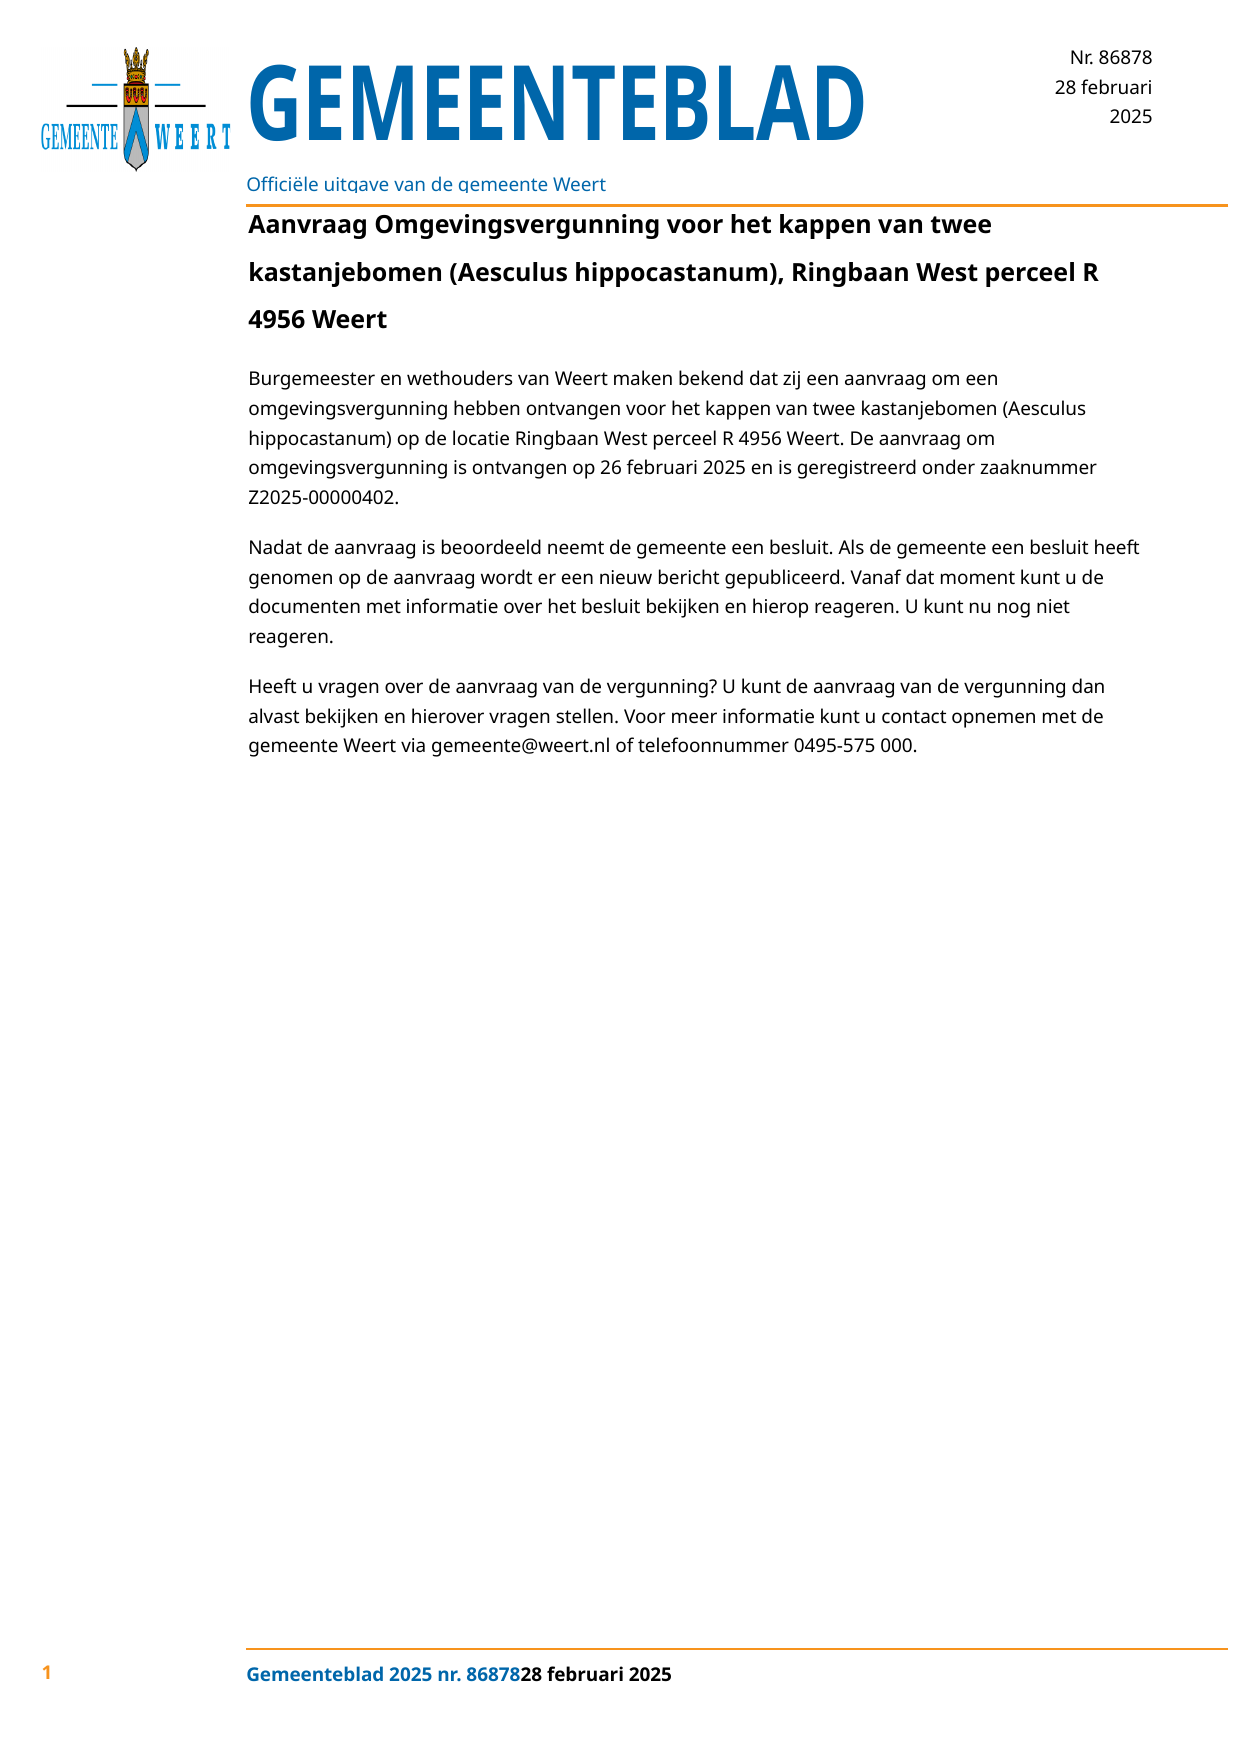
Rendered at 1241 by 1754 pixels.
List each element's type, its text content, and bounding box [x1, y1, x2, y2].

text Nadat de aanvraag is beoordeeld neemt de gemeente een besluit. Als de gemeente een besluit heeft genomen op de aanvraag wordt er een nieuw bericht gepubliceerd. Vanaf dat moment kunt u de documenten met informatie over het besluit bekijken en hierop reageren. U kunt nu nog niet reageren. [248, 534, 1152, 649]
text Burgemeester en wethouders van Weert maken bekend dat zij een aanvraag om een omgevingsvergunning hebben ontvangen voor het kappen van twee kastanjebomen (Aesculus hippocastanum) op de locatie Ringbaan West perceel R 4956 Weert. De aanvraag om omgevingsvergunning is ontvangen op 26 februari 2025 en is geregistreerd onder zaaknummer Z2025-00000402. [248, 366, 1152, 509]
text Aanvraag Omgevingsvergunning voor het kappen van twee kastanjebomen (Aesculus hippocastanum), Ringbaan West perceel R 4956 Weert [248, 207, 1152, 336]
text Heeft u vragen over de aanvraag van de vergunning? U kunt de aanvraag van de vergunning dan alvast bekijken en hierover vragen stellen. Voor meer informatie kunt u contact opnemen met de gemeente Weert via gemeente@weert.nl of telefoonnummer 0495-575 000. [248, 673, 1152, 758]
picture [41, 47, 231, 172]
